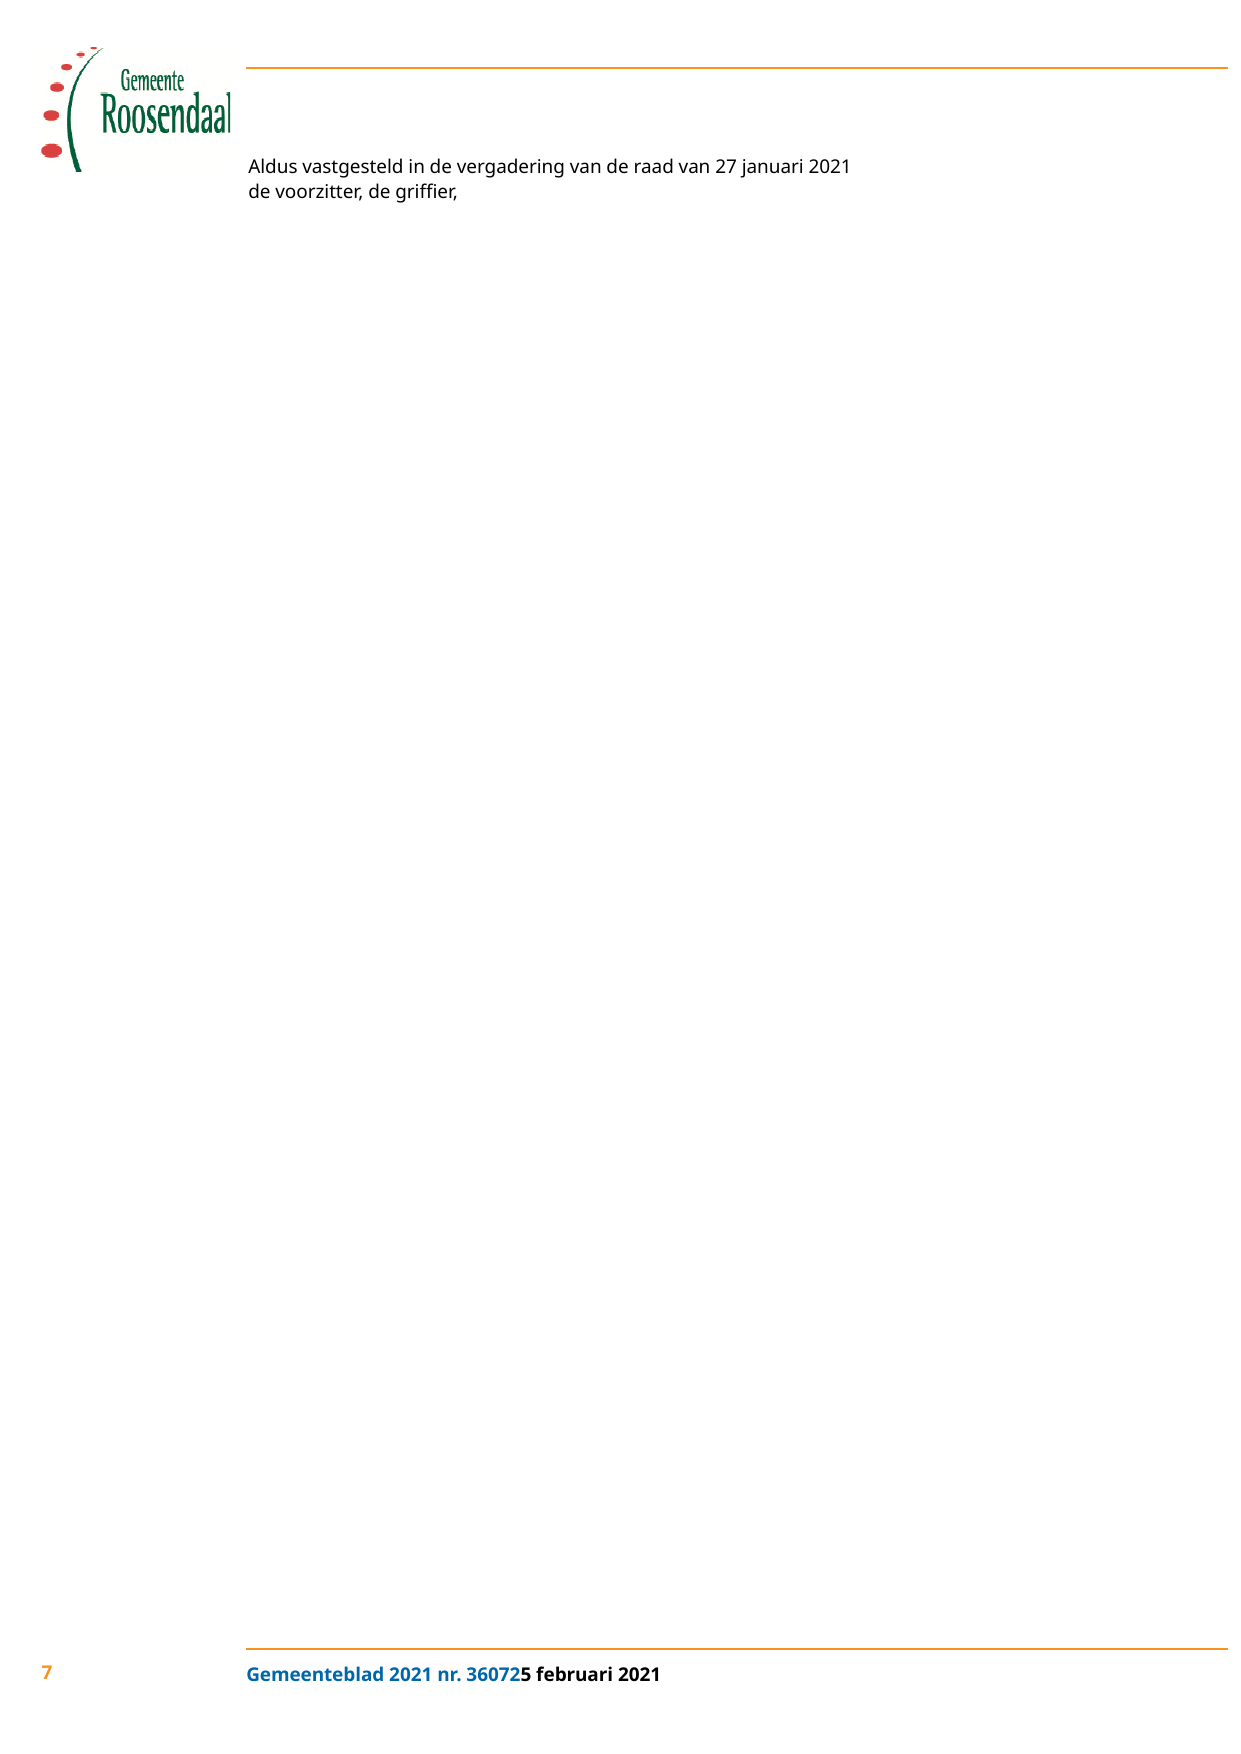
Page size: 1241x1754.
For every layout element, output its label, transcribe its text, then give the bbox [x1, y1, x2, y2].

text Aldus vastgesteld in de vergadering van de raad van 27 januari 2021 [248, 153, 1152, 178]
text de voorzitter, de griffier, [248, 178, 1152, 204]
picture [41, 47, 231, 172]
